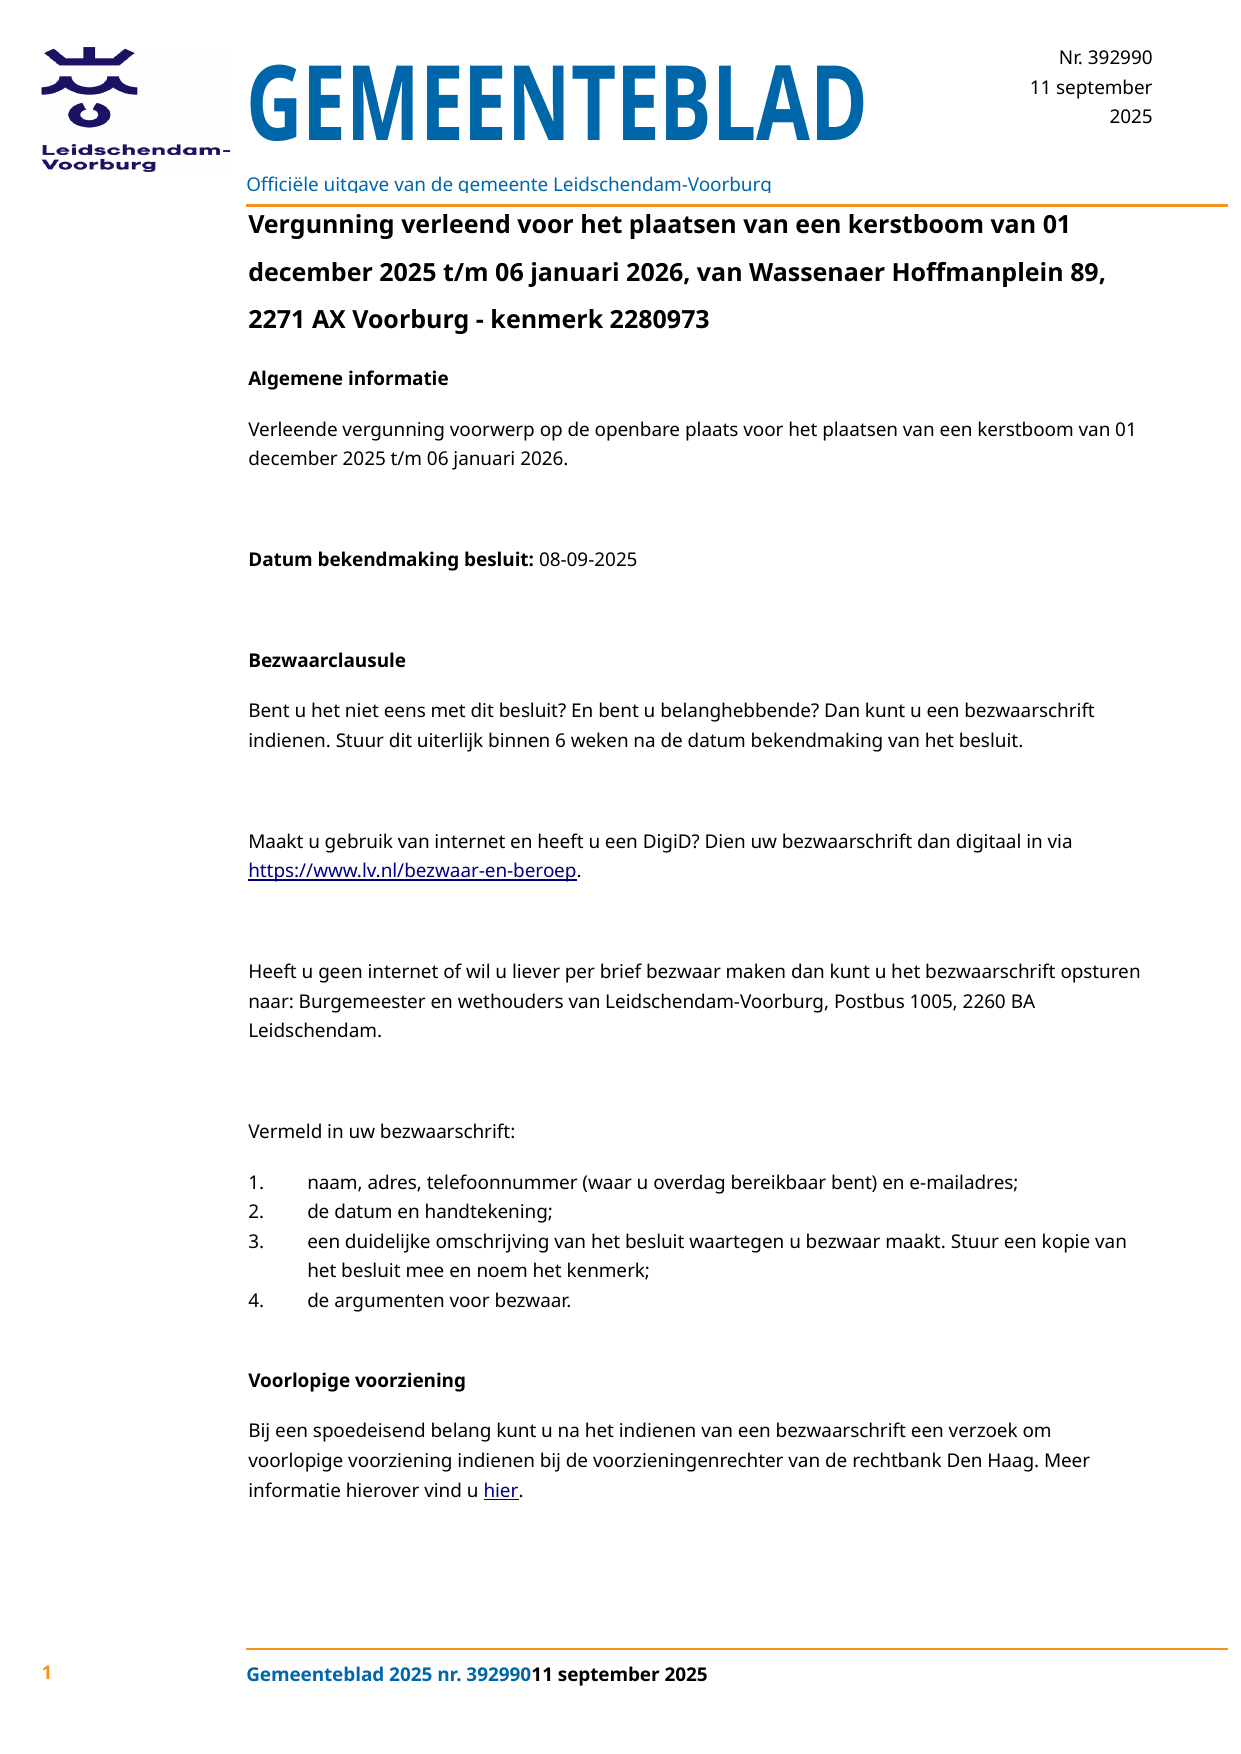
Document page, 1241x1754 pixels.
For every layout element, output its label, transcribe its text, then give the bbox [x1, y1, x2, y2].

list naam, adres, telefoonnummer (waar u overdag bereikbaar bent) en e-mailadres; [248, 1169, 1152, 1194]
text Heeft u geen internet of wil u liever per brief bezwaar maken dan kunt u het bezwaarschrift opsturen naar: Burgemeester en wethouders van Leidschendam-Voorburg, Postbus 1005, 2260 BA Leidschendam. [248, 958, 1152, 1043]
list de datum en handtekening; [248, 1198, 1152, 1224]
list een duidelijke omschrijving van het besluit waartegen u bezwaar maakt. Stuur een kopie van het besluit mee en noem het kenmerk; [248, 1228, 1152, 1283]
text Bent u het niet eens met dit besluit? En bent u belanghebbende? Dan kunt u een bezwaarschrift indienen. Stuur dit uiterlijk binnen 6 weken na de datum bekendmaking van het besluit. [248, 698, 1152, 753]
list de argumenten voor bezwaar. [248, 1287, 1152, 1313]
text Bezwaarclausule [248, 647, 1152, 673]
text Algemene informatie [248, 366, 1152, 391]
picture [41, 47, 231, 172]
text Maakt u gebruik van internet en heeft u een DigiD? Dien uw bezwaarschrift dan digitaal in via https://www.lv.nl/bezwaar-en-beroep. [248, 828, 1152, 883]
text Vermeld in uw bezwaarschrift: [248, 1118, 1152, 1144]
text Bij een spoedeisend belang kunt u na het indienen van een bezwaarschrift een verzoek om voorlopige voorziening indienen bij de voorzieningenrechter van de rechtbank Den Haag. Meer informatie hierover vind u hier. [248, 1418, 1152, 1502]
text Datum bekendmaking besluit: 08-09-2025 [248, 546, 1152, 572]
text Verleende vergunning voorwerp op de openbare plaats voor het plaatsen van een kerstboom van 01 december 2025 t/m 06 januari 2026. [248, 416, 1152, 471]
text Voorlopige voorziening [248, 1367, 1152, 1393]
text Vergunning verleend voor het plaatsen van een kerstboom van 01 december 2025 t/m 06 januari 2026, van Wassenaer Hoffmanplein 89, 2271 AX Voorburg - kenmerk 2280973 [248, 207, 1152, 336]
